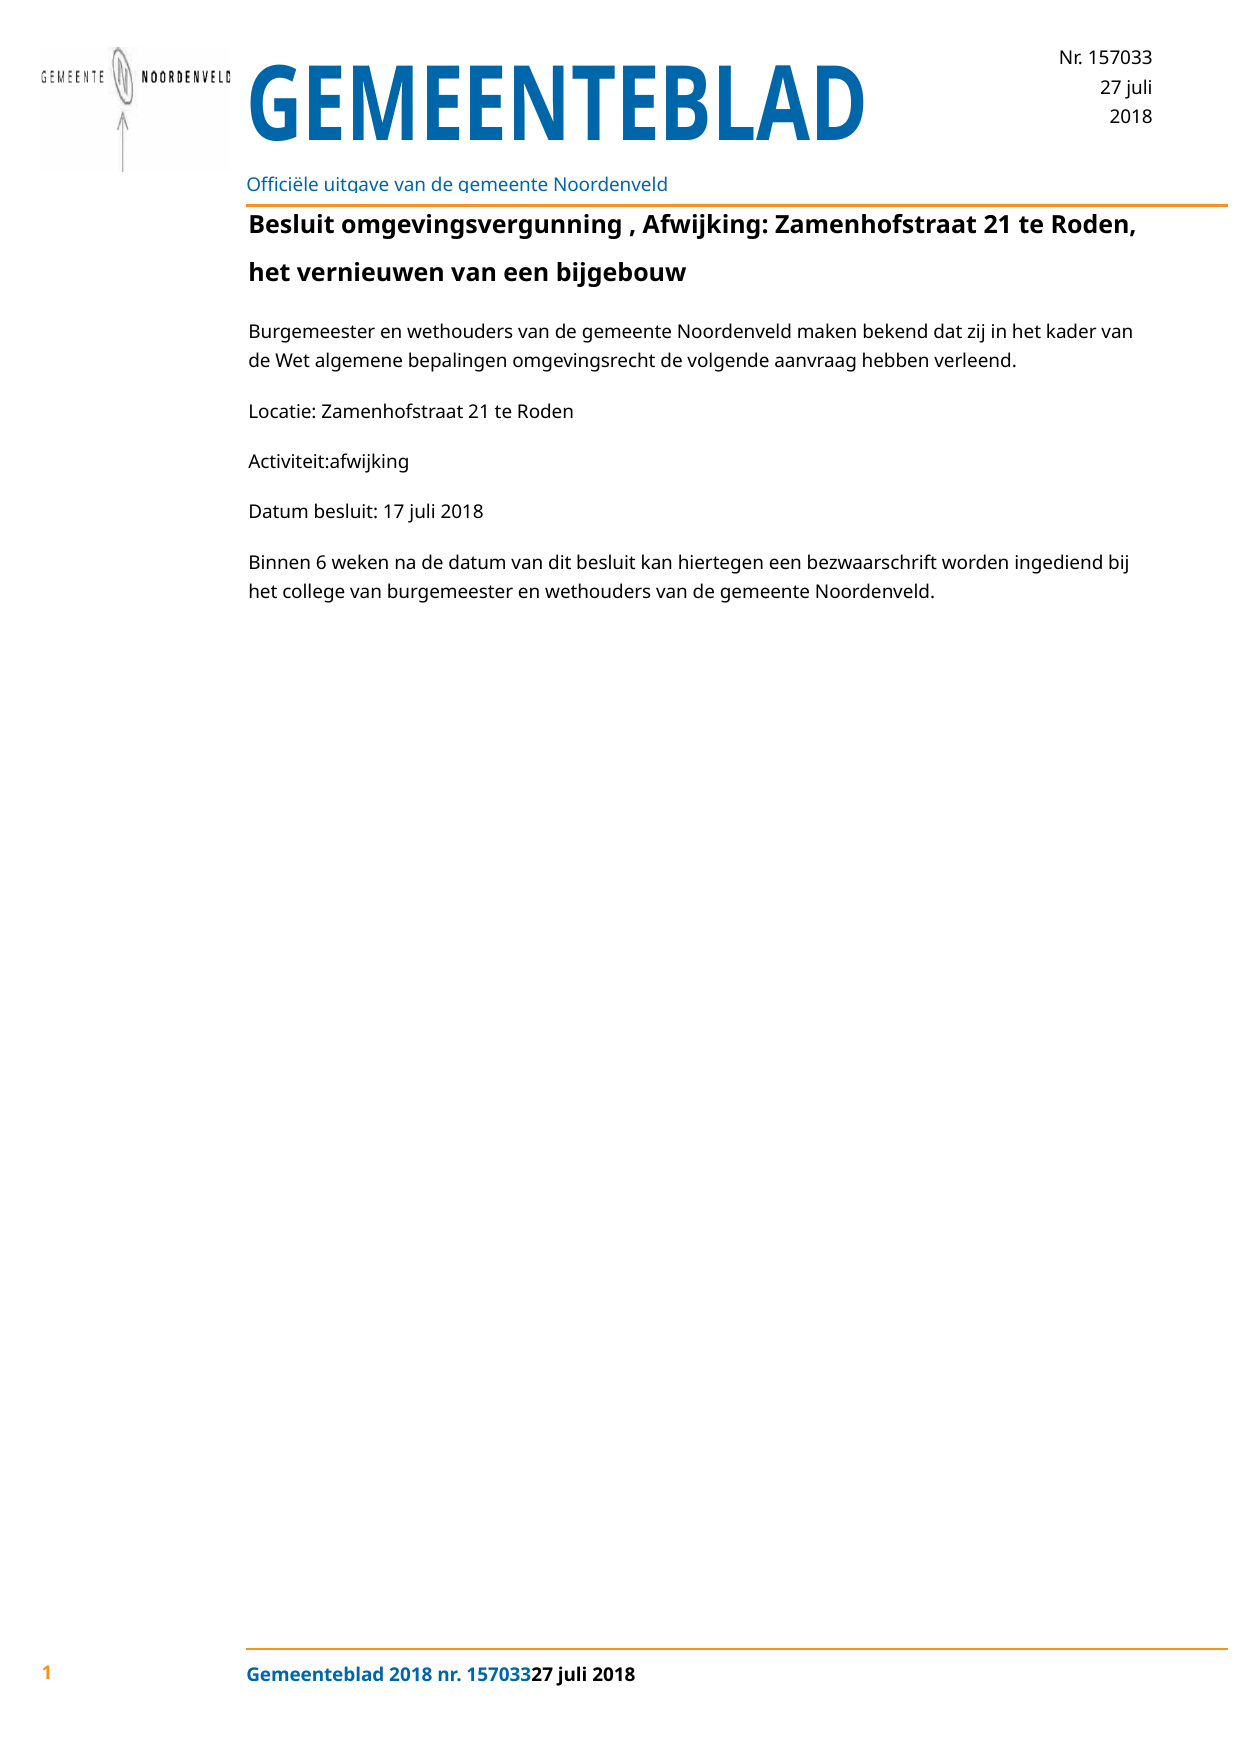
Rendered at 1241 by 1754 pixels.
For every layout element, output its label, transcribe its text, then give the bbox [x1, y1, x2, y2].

text Besluit omgevingsvergunning , Afwijking: Zamenhofstraat 21 te Roden, het vernieuwen van een bijgebouw [248, 207, 1152, 288]
text Burgemeester en wethouders van de gemeente Noordenveld maken bekend dat zij in het kader van de Wet algemene bepalingen omgevingsrecht de volgende aanvraag hebben verleend. [248, 318, 1152, 373]
text Binnen 6 weken na de datum van dit besluit kan hiertegen een bezwaarschrift worden ingediend bij het college van burgemeester en wethouders van de gemeente Noordenveld. [248, 549, 1152, 604]
picture [41, 47, 231, 172]
text Datum besluit: 17 juli 2018 [248, 499, 1152, 524]
text Activiteit:afwijking [248, 448, 1152, 474]
text Locatie: Zamenhofstraat 21 te Roden [248, 398, 1152, 424]
